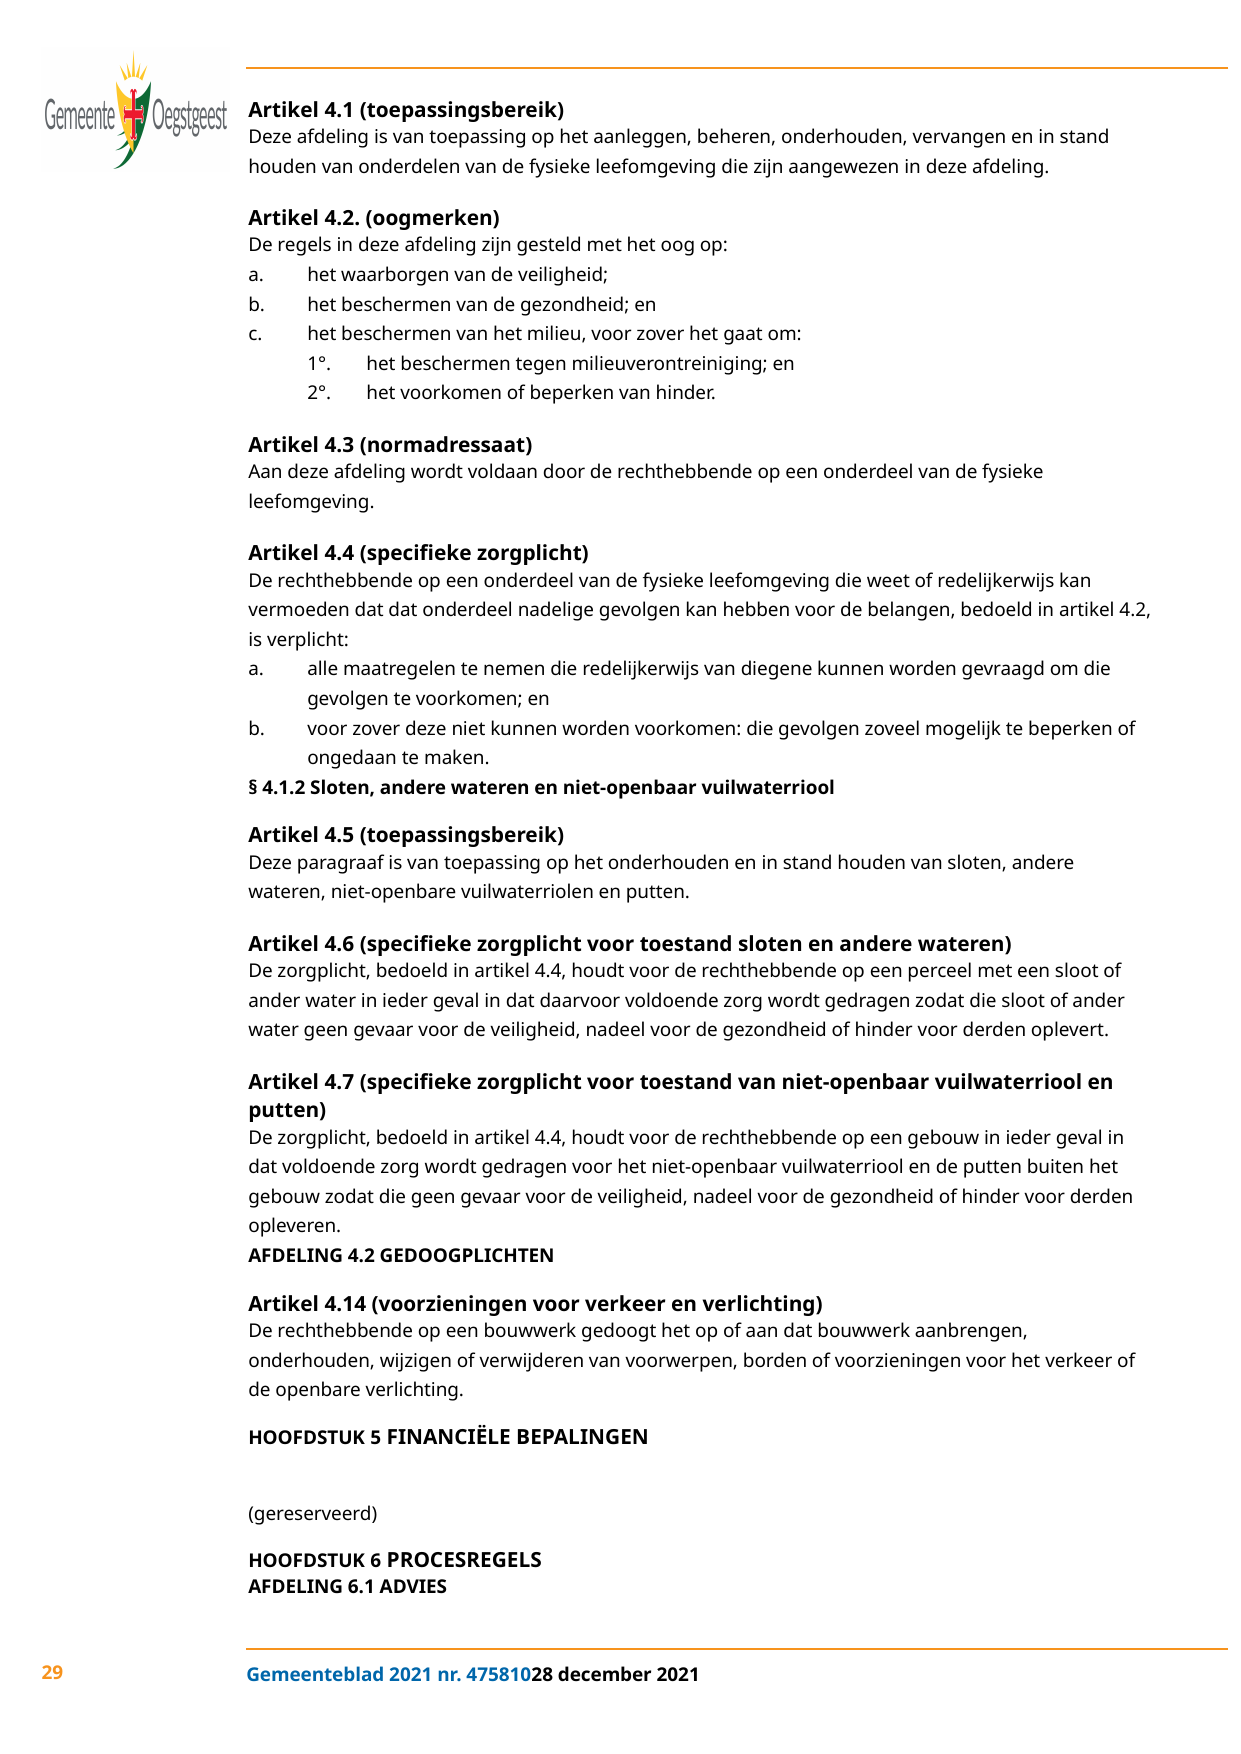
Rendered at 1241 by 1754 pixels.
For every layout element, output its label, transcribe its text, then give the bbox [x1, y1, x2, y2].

list het beschermen van het milieu, voor zover het gaat om: [248, 320, 1152, 346]
text De rechthebbende op een bouwwerk gedoogt het op of aan dat bouwwerk aanbrengen, onderhouden, wijzigen of verwijderen van voorwerpen, borden of voorzieningen voor het verkeer of de openbare verlichting. [248, 1317, 1152, 1402]
text Artikel 4.5 (toepassingsbereik) [248, 821, 1152, 849]
list het beschermen tegen milieuverontreiniging; en [307, 350, 1152, 376]
text Artikel 4.6 (specifieke zorgplicht voor toestand sloten en andere wateren) [248, 929, 1152, 957]
picture [41, 47, 231, 172]
text Deze paragraaf is van toepassing op het onderhouden en in stand houden van sloten, andere wateren, niet-openbare vuilwaterriolen en putten. [248, 849, 1152, 904]
text AFDELING 4.2 GEDOOGPLICHTEN [248, 1242, 1152, 1268]
text Artikel 4.3 (normadressaat) [248, 430, 1152, 458]
text HOOFDSTUK 5 FINANCIËLE BEPALINGEN [248, 1422, 1152, 1450]
text Deze afdeling is van toepassing op het aanleggen, beheren, onderhouden, vervangen en in stand houden van onderdelen van de fysieke leefomgeving die zijn aangewezen in deze afdeling. [248, 123, 1152, 178]
text De zorgplicht, bedoeld in artikel 4.4, houdt voor de rechthebbende op een gebouw in ieder geval in dat voldoende zorg wordt gedragen voor het niet-openbaar vuilwaterriool en de putten buiten het gebouw zodat die geen gevaar voor de veiligheid, nadeel voor de gezondheid of hinder voor derden opleveren. [248, 1124, 1152, 1238]
text AFDELING 6.1 ADVIES [248, 1574, 1152, 1599]
text § 4.1.2 Sloten, andere wateren en niet-openbaar vuilwaterriool [248, 774, 1152, 800]
list voor zover deze niet kunnen worden voorkomen: die gevolgen zoveel mogelijk te beperken of ongedaan te maken. [248, 715, 1152, 770]
text Artikel 4.2. (oogmerken) [248, 203, 1152, 232]
text (gereserveerd) [248, 1500, 1152, 1525]
text Artikel 4.14 (voorzieningen voor verkeer en verlichting) [248, 1289, 1152, 1317]
list het beschermen van de gezondheid; en [248, 291, 1152, 317]
list het voorkomen of beperken van hinder. [307, 379, 1152, 405]
text De regels in deze afdeling zijn gesteld met het oog op: [248, 232, 1152, 257]
text HOOFDSTUK 6 PROCESREGELS [248, 1545, 1152, 1574]
text Artikel 4.7 (specifieke zorgplicht voor toestand van niet-openbaar vuilwaterriool en putten) [248, 1067, 1152, 1124]
text Artikel 4.1 (toepassingsbereik) [248, 95, 1152, 123]
list alle maatregelen te nemen die redelijkerwijs van diegene kunnen worden gevraagd om die gevolgen te voorkomen; en [248, 656, 1152, 711]
list het waarborgen van de veiligheid; [248, 261, 1152, 287]
text De rechthebbende op een onderdeel van de fysieke leefomgeving die weet of redelijkerwijs kan vermoeden dat dat onderdeel nadelige gevolgen kan hebben voor de belangen, bedoeld in artikel 4.2, is verplicht: [248, 567, 1152, 652]
text De zorgplicht, bedoeld in artikel 4.4, houdt voor de rechthebbende op een perceel met een sloot of ander water in ieder geval in dat daarvoor voldoende zorg wordt gedragen zodat die sloot of ander water geen gevaar voor de veiligheid, nadeel voor de gezondheid of hinder voor derden oplevert. [248, 957, 1152, 1042]
text Aan deze afdeling wordt voldaan door de rechthebbende op een onderdeel van de fysieke leefomgeving. [248, 458, 1152, 514]
text Artikel 4.4 (specifieke zorgplicht) [248, 538, 1152, 567]
